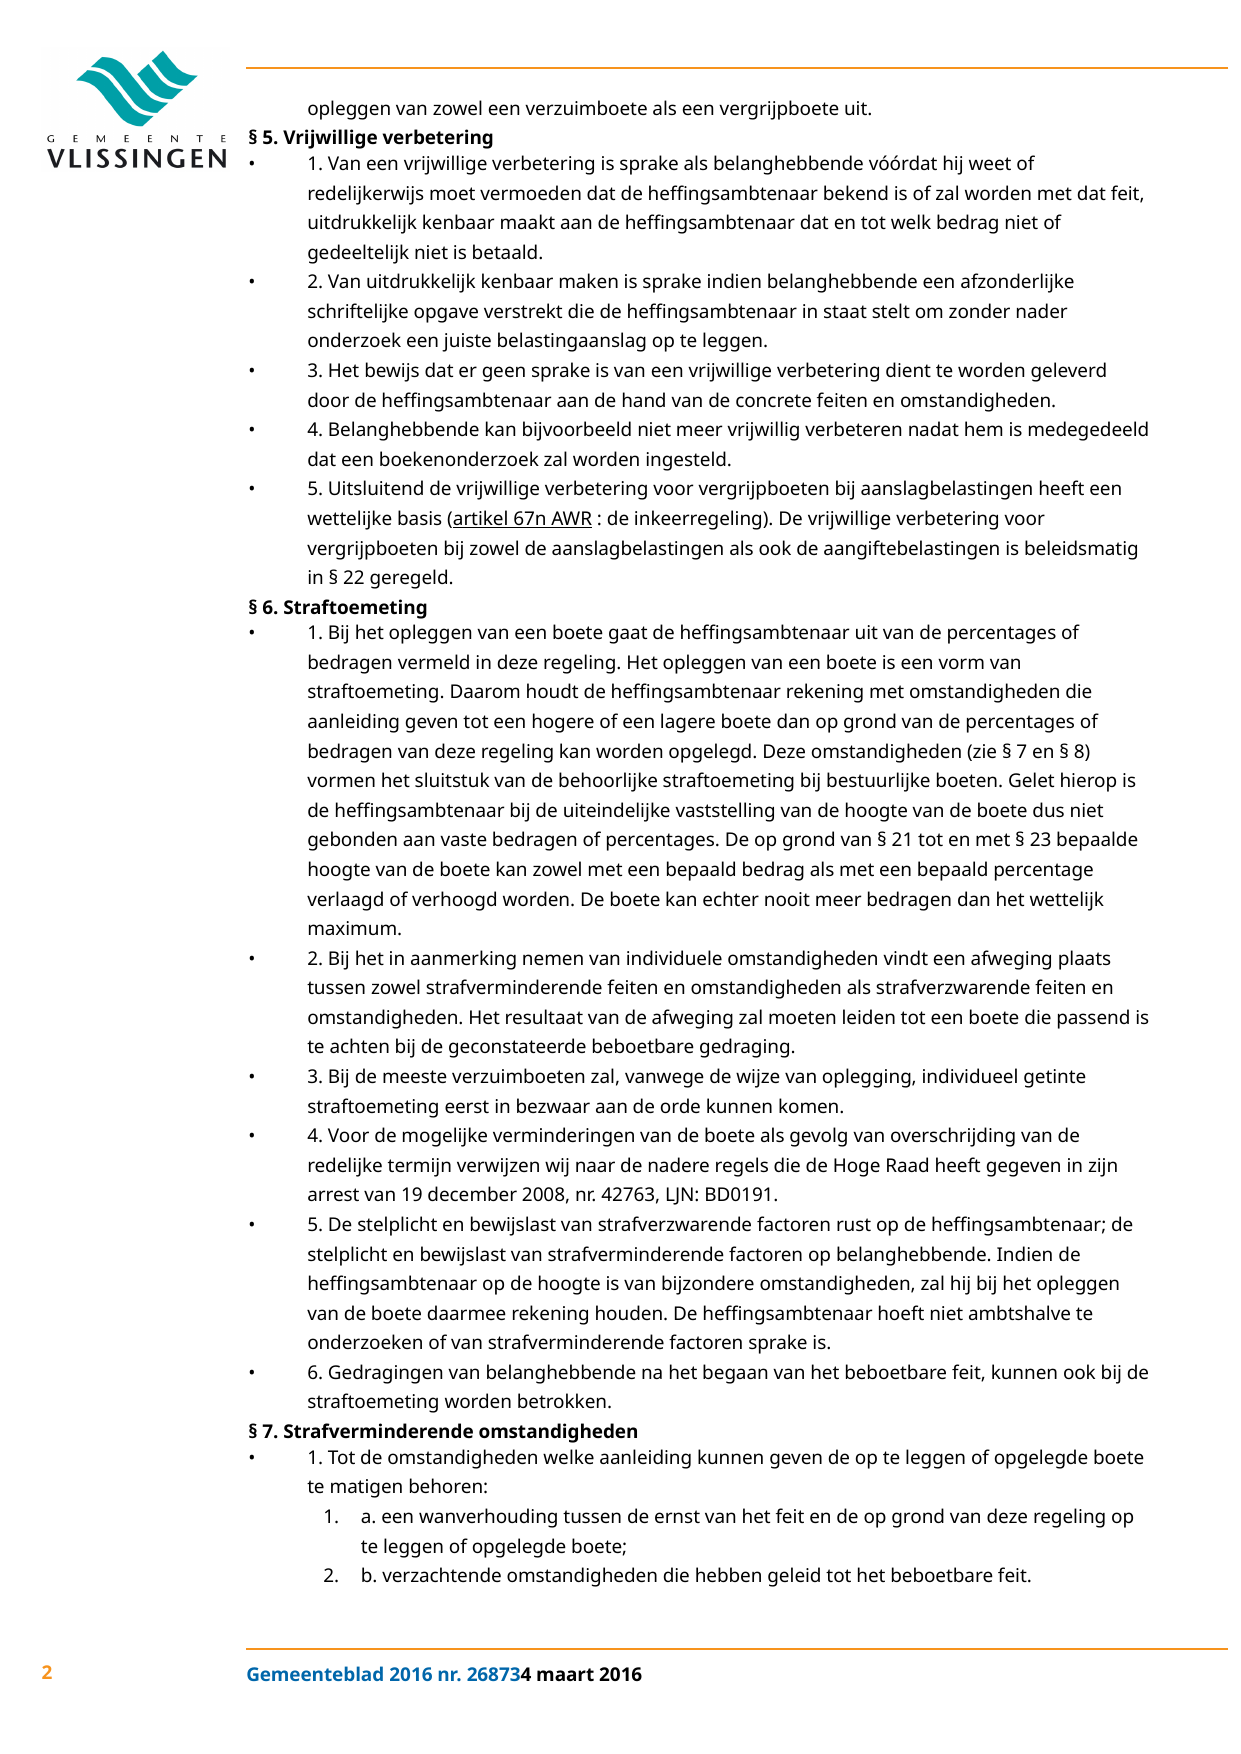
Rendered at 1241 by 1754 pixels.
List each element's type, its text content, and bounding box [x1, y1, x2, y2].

text § 6. Straftoemeting [248, 594, 1152, 619]
text § 5. Vrijwillige verbetering [248, 124, 1152, 150]
text § 7. Strafverminderende omstandigheden [248, 1418, 1152, 1444]
list a. een wanverhouding tussen de ernst van het feit en de op grond van deze regeling op te leggen of opgelegde boete; [323, 1503, 1152, 1558]
list 6. Gedragingen van belanghebbende na het begaan van het beboetbare feit, kunnen ook bij de straftoemeting worden betrokken. [248, 1359, 1152, 1414]
list 5. De stelplicht en bewijslast van strafverzwarende factoren rust op de heffingsambtenaar; de stelplicht en bewijslast van strafverminderende factoren op belanghebbende. Indien de heffingsambtenaar op de hoogte is van bijzondere omstandigheden, zal hij bij het opleggen van de boete daarmee rekening houden. De heffingsambtenaar hoeft niet ambtshalve te onderzoeken of van strafverminderende factoren sprake is. [248, 1211, 1152, 1355]
list b. verzachtende omstandigheden die hebben geleid tot het beboetbare feit. [323, 1562, 1152, 1588]
list 3. Bij de meeste verzuimboeten zal, vanwege de wijze van oplegging, individueel getinte straftoemeting eerst in bezwaar aan de orde kunnen komen. [248, 1063, 1152, 1119]
list 4. Voor de mogelijke verminderingen van de boete als gevolg van overschrijding van de redelijke termijn verwijzen wij naar de nadere regels die de Hoge Raad heeft gegeven in zijn arrest van 19 december 2008, nr. 42763, LJN: BD0191. [248, 1122, 1152, 1207]
list 5. Uitsluitend de vrijwillige verbetering voor vergrijpboeten bij aanslagbelastingen heeft een wettelijke basis (artikel 67n AWR : de inkeerregeling). De vrijwillige verbetering voor vergrijpboeten bij zowel de aanslagbelastingen als ook de aangiftebelastingen is beleidsmatig in § 22 geregeld. [248, 476, 1152, 590]
picture [41, 47, 231, 172]
list 1. Van een vrijwillige verbetering is sprake als belanghebbende vóórdat hij weet of redelijkerwijs moet vermoeden dat de heffingsambtenaar bekend is of zal worden met dat feit, uitdrukkelijk kenbaar maakt aan de heffingsambtenaar dat en tot welk bedrag niet of gedeeltelijk niet is betaald. [248, 150, 1152, 264]
list 1. Tot de omstandigheden welke aanleiding kunnen geven de op te leggen of opgelegde boete te matigen behoren: [248, 1444, 1152, 1499]
list 1. Bij het opleggen van een boete gaat de heffingsambtenaar uit van de percentages of bedragen vermeld in deze regeling. Het opleggen van een boete is een vorm van straftoemeting. Daarom houdt de heffingsambtenaar rekening met omstandigheden die aanleiding geven tot een hogere of een lagere boete dan op grond van de percentages of bedragen van deze regeling kan worden opgelegd. Deze omstandigheden (zie § 7 en § 8) vormen het sluitstuk van de behoorlijke straftoemeting bij bestuurlijke boeten. Gelet hierop is de heffingsambtenaar bij de uiteindelijke vaststelling van de hoogte van de boete dus niet gebonden aan vaste bedragen of percentages. De op grond van § 21 tot en met § 23 bepaalde hoogte van de boete kan zowel met een bepaald bedrag als met een bepaald percentage verlaagd of verhoogd worden. De boete kan echter nooit meer bedragen dan het wettelijk maximum. [248, 619, 1152, 941]
list 3. Het bewijs dat er geen sprake is van een vrijwillige verbetering dient te worden geleverd door de heffingsambtenaar aan de hand van de concrete feiten en omstandigheden. [248, 357, 1152, 412]
list opleggen van zowel een verzuimboete als een vergrijpboete uit. [248, 95, 1152, 121]
list 2. Van uitdrukkelijk kenbaar maken is sprake indien belanghebbende een afzonderlijke schriftelijke opgave verstrekt die de heffingsambtenaar in staat stelt om zonder nader onderzoek een juiste belastingaanslag op te leggen. [248, 268, 1152, 353]
list 2. Bij het in aanmerking nemen van individuele omstandigheden vindt een afweging plaats tussen zowel strafverminderende feiten en omstandigheden als strafverzwarende feiten en omstandigheden. Het resultaat van de afweging zal moeten leiden tot een boete die passend is te achten bij de geconstateerde beboetbare gedraging. [248, 945, 1152, 1059]
list 4. Belanghebbende kan bijvoorbeeld niet meer vrijwillig verbeteren nadat hem is medegedeeld dat een boekenonderzoek zal worden ingesteld. [248, 416, 1152, 472]
